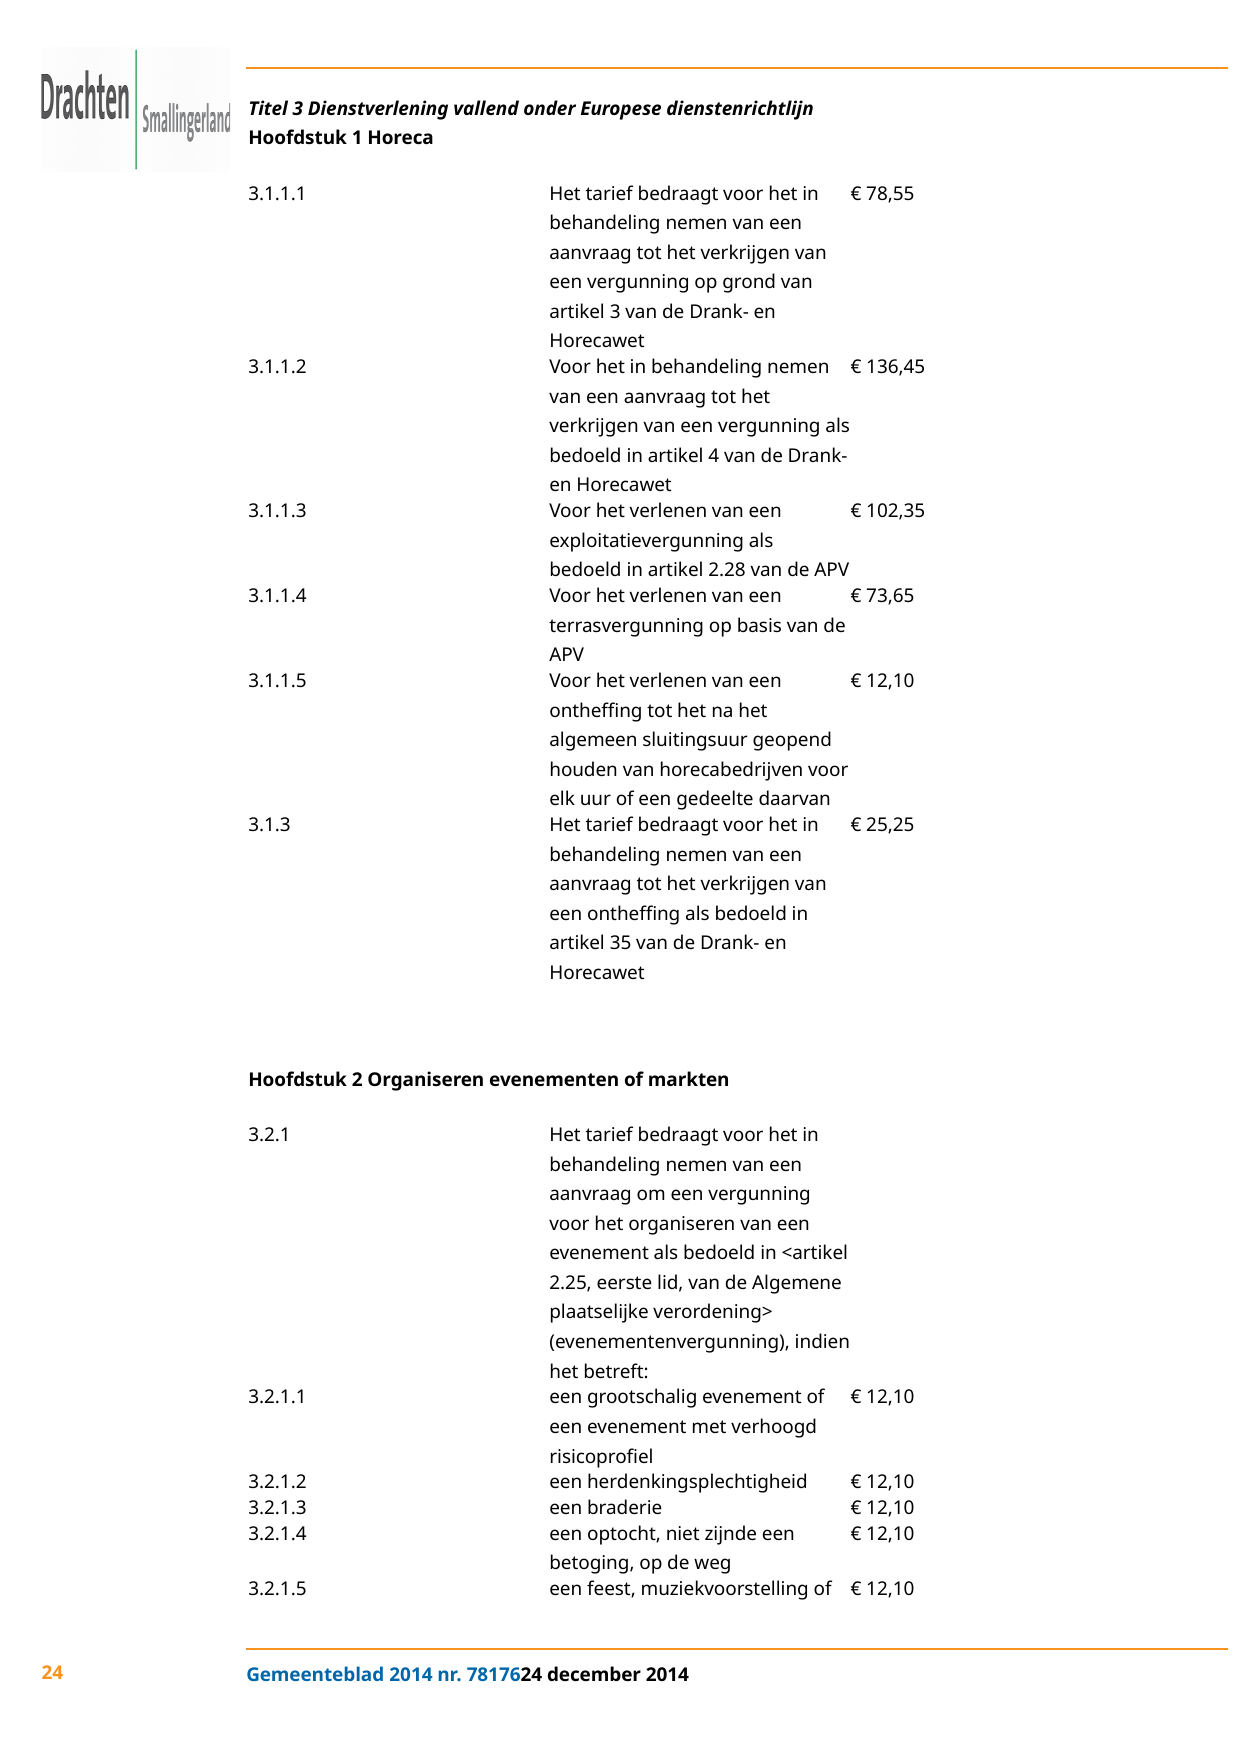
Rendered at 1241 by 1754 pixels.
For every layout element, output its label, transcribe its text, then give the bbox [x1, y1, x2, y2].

table_cell € 12,10 [850, 1494, 1152, 1520]
table_cell Voor het verlenen van een terrasvergunning op basis van de APV [549, 582, 850, 667]
table_cell een herdenkingsplechtigheid [549, 1469, 850, 1494]
table_cell Voor het verlenen van een ontheffing tot het na het algemeen sluitingsuur geopend houden van horecabedrijven voor elk uur of een gedeelte daarvan [549, 667, 850, 811]
text Titel 3 Dienstverlening vallend onder Europese dienstenrichtlijn [248, 95, 1152, 121]
table_header € 78,55 [850, 180, 1152, 353]
table_cell € 12,10 [850, 1384, 1152, 1468]
table_cell een optocht, niet zijnde een betoging, op de weg [549, 1520, 850, 1575]
table_cell [248, 985, 549, 1011]
text Hoofdstuk 2 Organiseren evenementen of markten [248, 1066, 1152, 1092]
table_cell € 12,10 [850, 1575, 1152, 1601]
table_cell 3.1.1.3 [248, 498, 549, 582]
table_cell € 25,25 [850, 811, 1152, 985]
table_cell 3.2.1.1 [248, 1384, 549, 1468]
table_cell € 73,65 [850, 582, 1152, 667]
table_cell € 102,35 [850, 498, 1152, 582]
table_cell een feest, muziekvoorstelling of [549, 1575, 850, 1601]
table_header Het tarief bedraagt voor het in behandeling nemen van een aanvraag om een vergunning voor het organiseren van een evenement als bedoeld in <artikel 2.25, eerste lid, van de Algemene plaatselijke verordening> (evenementenvergunning), indien het betreft: [549, 1121, 850, 1384]
text Hoofdstuk 1 Horeca [248, 124, 1152, 150]
table_cell € 136,45 [850, 353, 1152, 497]
table_cell 3.1.1.2 [248, 353, 549, 497]
table_cell een braderie [549, 1494, 850, 1520]
table_cell 3.2.1.3 [248, 1494, 549, 1520]
table_cell Voor het in behandeling nemen van een aanvraag tot het verkrijgen van een vergunning als bedoeld in artikel 4 van de Drank- en Horecawet [549, 353, 850, 497]
table_cell Het tarief bedraagt voor het in behandeling nemen van een aanvraag tot het verkrijgen van een ontheffing als bedoeld in artikel 35 van de Drank- en Horecawet [549, 811, 850, 985]
table_cell 3.2.1.5 [248, 1575, 549, 1601]
table_cell 3.2.1.4 [248, 1520, 549, 1575]
table_cell € 12,10 [850, 1520, 1152, 1575]
table_cell Voor het verlenen van een exploitatievergunning als bedoeld in artikel 2.28 van de APV [549, 498, 850, 582]
table_cell 3.1.1.4 [248, 582, 549, 667]
table_header 3.2.1 [248, 1121, 549, 1384]
table_header [850, 1121, 1152, 1384]
table_cell [549, 985, 850, 1011]
table_cell een grootschalig evenement of een evenement met verhoogd risicoprofiel [549, 1384, 850, 1468]
table_cell 3.2.1.2 [248, 1469, 549, 1494]
table_cell [850, 985, 1152, 1011]
table_cell 3.1.1.5 [248, 667, 549, 811]
picture [41, 47, 231, 172]
table_header 3.1.1.1 [248, 180, 549, 353]
table_header Het tarief bedraagt voor het in behandeling nemen van een aanvraag tot het verkrijgen van een vergunning op grond van artikel 3 van de Drank- en Horecawet [549, 180, 850, 353]
table_cell 3.1.3 [248, 811, 549, 985]
table_cell € 12,10 [850, 667, 1152, 811]
table_cell € 12,10 [850, 1469, 1152, 1494]
